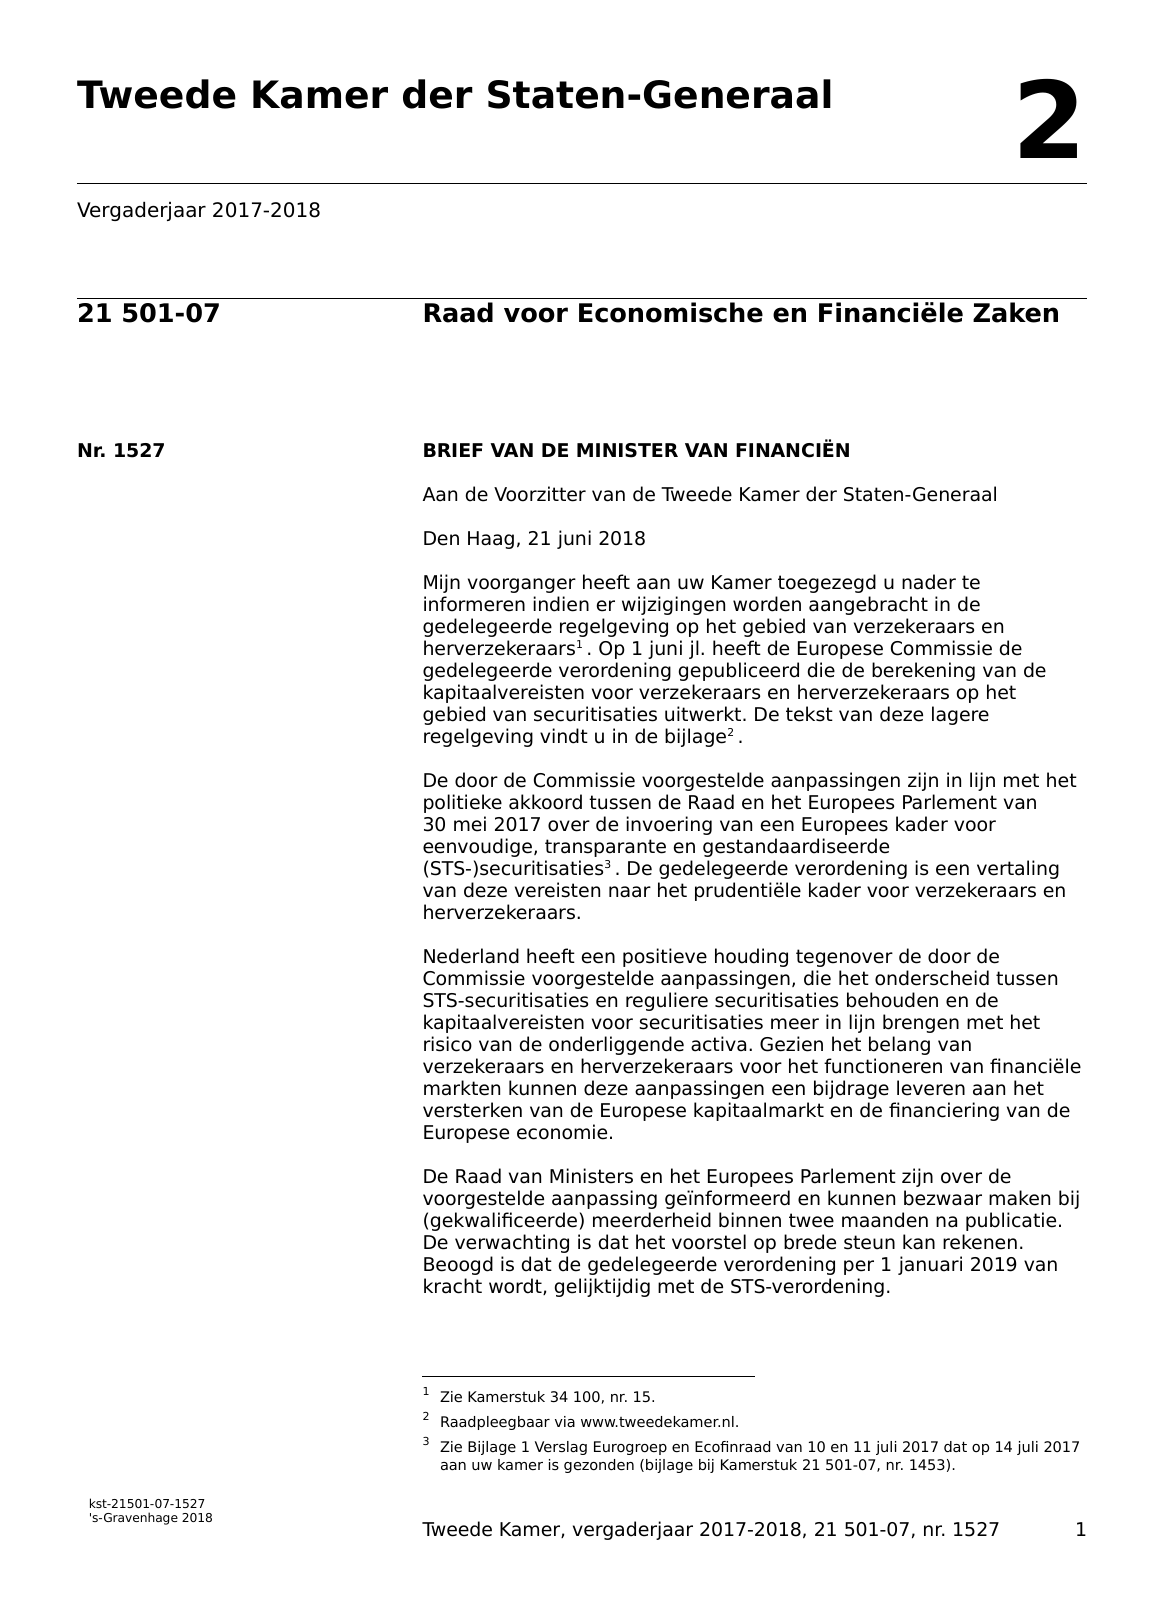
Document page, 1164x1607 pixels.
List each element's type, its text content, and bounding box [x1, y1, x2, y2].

text Zie Kamerstuk 34 100, nr. 15. [422, 1385, 1087, 1407]
text Zie Bijlage 1 Verslag Eurogroep en Ecofinraad van 10 en 11 juli 2017 dat op 14 juli 2017 aan uw kamer is gezonden (bijlage bij Kamerstuk 21 501-07, nr. 1453). [422, 1435, 1087, 1474]
text Nederland heeft een positieve houding tegenover de door de Commissie voorgestelde aanpassingen, die het onderscheid tussen STS-securitisaties en reguliere securitisaties behouden en de kapitaalvereisten voor securitisaties meer in lijn brengen met het risico van de onderliggende activa. Gezien het belang van verzekeraars en herverzekeraars voor het functioneren van financiële markten kunnen deze aanpassingen een bijdrage leveren aan het versterken van de Europese kapitaalmarkt en de financiering van de Europese economie. [422, 946, 1087, 1144]
text Raadpleegbaar via www.tweedekamer.nl. [422, 1410, 1087, 1432]
subtitle Nr. 1527 BRIEF VAN DE MINISTER VAN FINANCIËN [77, 440, 1087, 462]
text 's-Gravenhage 2018 [88, 1511, 323, 1525]
text kst-21501-07-1527 [88, 1497, 323, 1511]
text Den Haag, 21 juni 2018 [422, 528, 1087, 550]
text De Raad van Ministers en het Europees Parlement zijn over de voorgestelde aanpassing geïnformeerd en kunnen bezwaar maken bij (gekwalificeerde) meerderheid binnen twee maanden na publicatie. De verwachting is dat het voorstel op brede steun kan rekenen. Beoogd is dat de gedelegeerde verordening per 1 januari 2019 van kracht wordt, gelijktijdig met de STS-verordening. [422, 1166, 1087, 1298]
table_header Tweede Kamer der Staten-Generaal [77, 59, 886, 183]
subtitle 21 501-07 Raad voor Economische en Financiële Zaken [77, 299, 1087, 329]
table_header 2 [886, 59, 1087, 183]
table_cell Vergaderjaar 2017-2018 [77, 184, 1087, 298]
text Mijn voorganger heeft aan uw Kamer toegezegd u nader te informeren indien er wijzigingen worden aangebracht in de gedelegeerde regelgeving op het gebied van verzekeraars en herverzekeraars. Op 1 juni jl. heeft de Europese Commissie de gedelegeerde verordening gepubliceerd die de berekening van de kapitaalvereisten voor verzekeraars en herverzekeraars op het gebied van securitisaties uitwerkt. De tekst van deze lagere regelgeving vindt u in de bijlage. [422, 572, 1087, 748]
text De door de Commissie voorgestelde aanpassingen zijn in lijn met het politieke akkoord tussen de Raad en het Europees Parlement van 30 mei 2017 over de invoering van een Europees kader voor eenvoudige, transparante en gestandaardiseerde (STS-)securitisaties. De gedelegeerde verordening is een vertaling van deze vereisten naar het prudentiële kader voor verzekeraars en herverzekeraars. [422, 770, 1087, 924]
text Aan de Voorzitter van de Tweede Kamer der Staten-Generaal [422, 484, 1087, 506]
